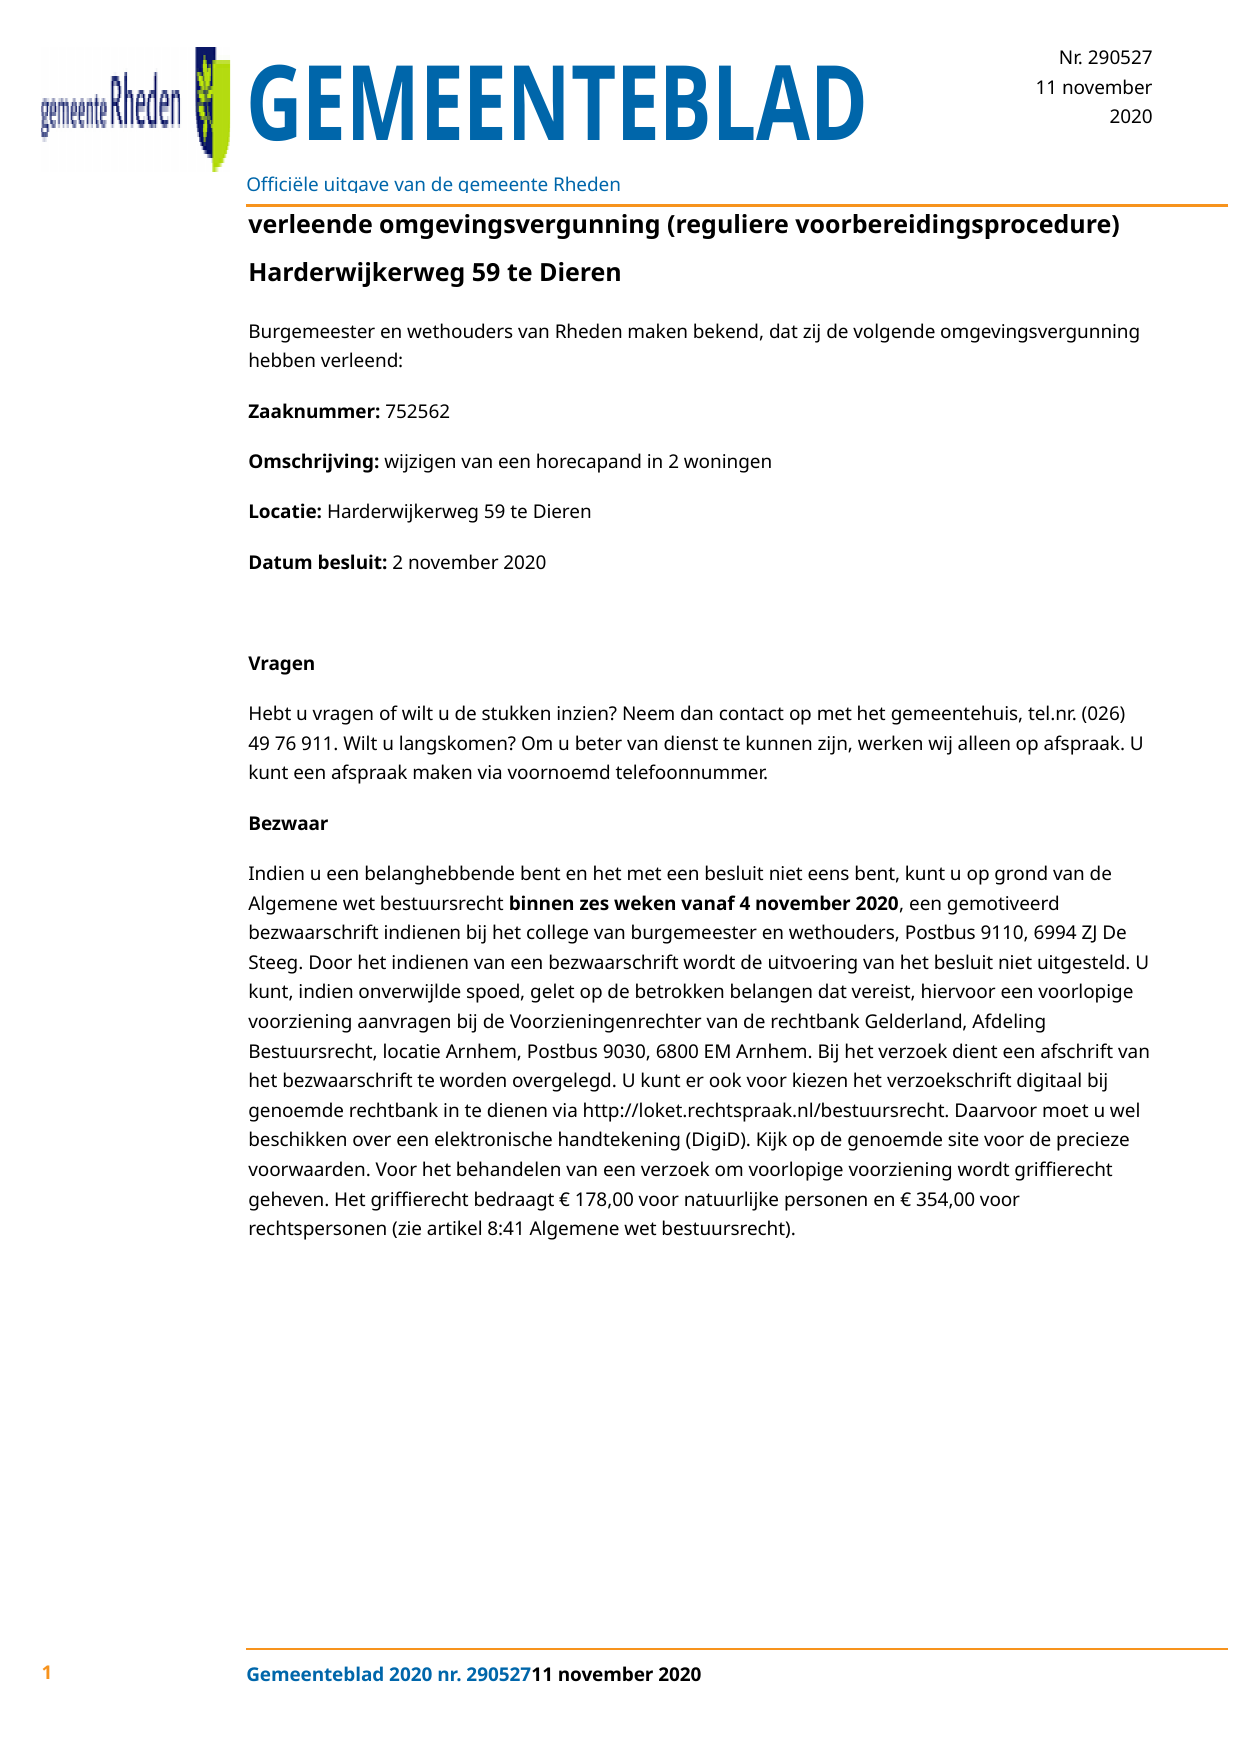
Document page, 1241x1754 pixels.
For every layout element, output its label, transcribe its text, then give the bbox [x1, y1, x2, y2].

text Burgemeester en wethouders van Rheden maken bekend, dat zij de volgende omgevingsvergunning hebben verleend: [248, 318, 1152, 373]
text Zaaknummer: 752562 [248, 398, 1152, 424]
text Locatie: Harderwijkerweg 59 te Dieren [248, 499, 1152, 524]
text Omschrijving: wijzigen van een horecapand in 2 woningen [248, 448, 1152, 474]
text Datum besluit: 2 november 2020 [248, 549, 1152, 575]
text verleende omgevingsvergunning (reguliere voorbereidingsprocedure) Harderwijkerweg 59 te Dieren [248, 207, 1152, 288]
text Indien u een belanghebbende bent en het met een besluit niet eens bent, kunt u op grond van de Algemene wet bestuursrecht binnen zes weken vanaf 4 november 2020, een gemotiveerd bezwaarschrift indienen bij het college van burgemeester en wethouders, Postbus 9110, 6994 ZJ De Steeg. Door het indienen van een bezwaarschrift wordt de uitvoering van het besluit niet uitgesteld. U kunt, indien onverwijlde spoed, gelet op de betrokken belangen dat vereist, hiervoor een voorlopige voorziening aanvragen bij de Voorzieningenrechter van de rechtbank Gelderland, Afdeling Bestuursrecht, locatie Arnhem, Postbus 9030, 6800 EM Arnhem. Bij het verzoek dient een afschrift van het bezwaarschrift te worden overgelegd. U kunt er ook voor kiezen het verzoekschrift digitaal bij genoemde rechtbank in te dienen via http://loket.rechtspraak.nl/bestuursrecht. Daarvoor moet u wel beschikken over een elektronische handtekening (DigiD). Kijk op de genoemde site voor de precieze voorwaarden. Voor het behandelen van een verzoek om voorlopige voorziening wordt griffierecht geheven. Het griffierecht bedraagt € 178,00 voor natuurlijke personen en € 354,00 voor rechtspersonen (zie artikel 8:41 Algemene wet bestuursrecht). [248, 860, 1152, 1241]
text Bezwaar [248, 810, 1152, 836]
text Vragen [248, 650, 1152, 676]
picture [41, 47, 231, 172]
text Hebt u vragen of wilt u de stukken inzien? Neem dan contact op met het gemeentehuis, tel.nr. (026) 49 76 911. Wilt u langskomen? Om u beter van dienst te kunnen zijn, werken wij alleen op afspraak. U kunt een afspraak maken via voornoemd telefoonnummer. [248, 700, 1152, 785]
